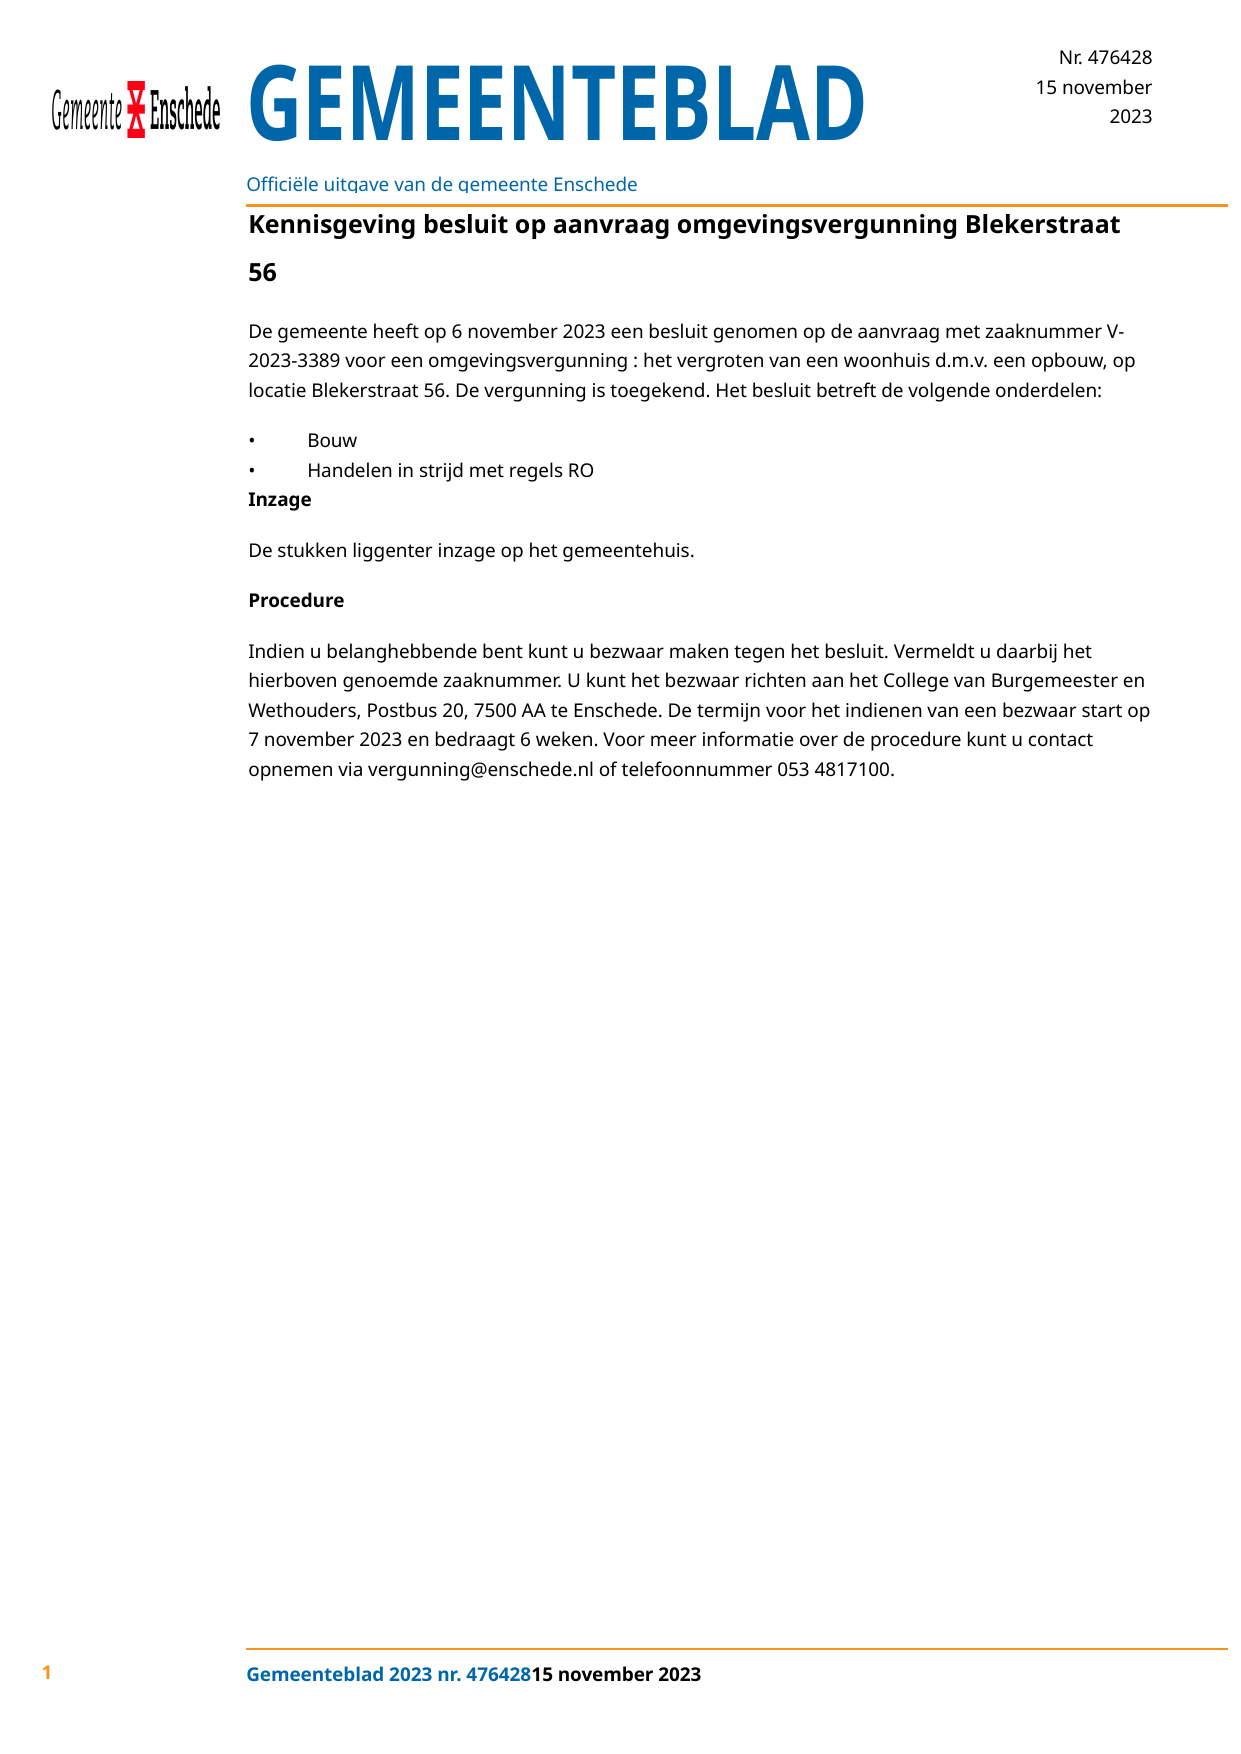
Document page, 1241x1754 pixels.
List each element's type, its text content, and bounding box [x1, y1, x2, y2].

text De gemeente heeft op 6 november 2023 een besluit genomen op de aanvraag met zaaknummer V-2023-3389 voor een omgevingsvergunning : het vergroten van een woonhuis d.m.v. een opbouw, op locatie Blekerstraat 56. De vergunning is toegekend. Het besluit betreft de volgende onderdelen: [248, 318, 1152, 403]
text Kennisgeving besluit op aanvraag omgevingsvergunning Blekerstraat 56 [248, 207, 1152, 288]
text De stukken liggenter inzage op het gemeentehuis. [248, 537, 1152, 563]
list Handelen in strijd met regels RO [248, 457, 1152, 483]
text Inzage [248, 487, 1152, 512]
text Procedure [248, 587, 1152, 613]
text Indien u belanghebbende bent kunt u bezwaar maken tegen het besluit. Vermeldt u daarbij het hierboven genoemde zaaknummer. U kunt het bezwaar richten aan het College van Burgemees­ter en Wethouders, Postbus 20, 7500 AA te Enschede. De termijn voor het indienen van een bezwaar start op 7 november 2023 en bedraagt 6 weken. Voor meer informatie over de procedure kunt u contact opnemen via vergunning@enschede.nl of telefoonnummer 053 4817100. [248, 638, 1152, 782]
picture [41, 47, 231, 172]
list Bouw [248, 427, 1152, 453]
